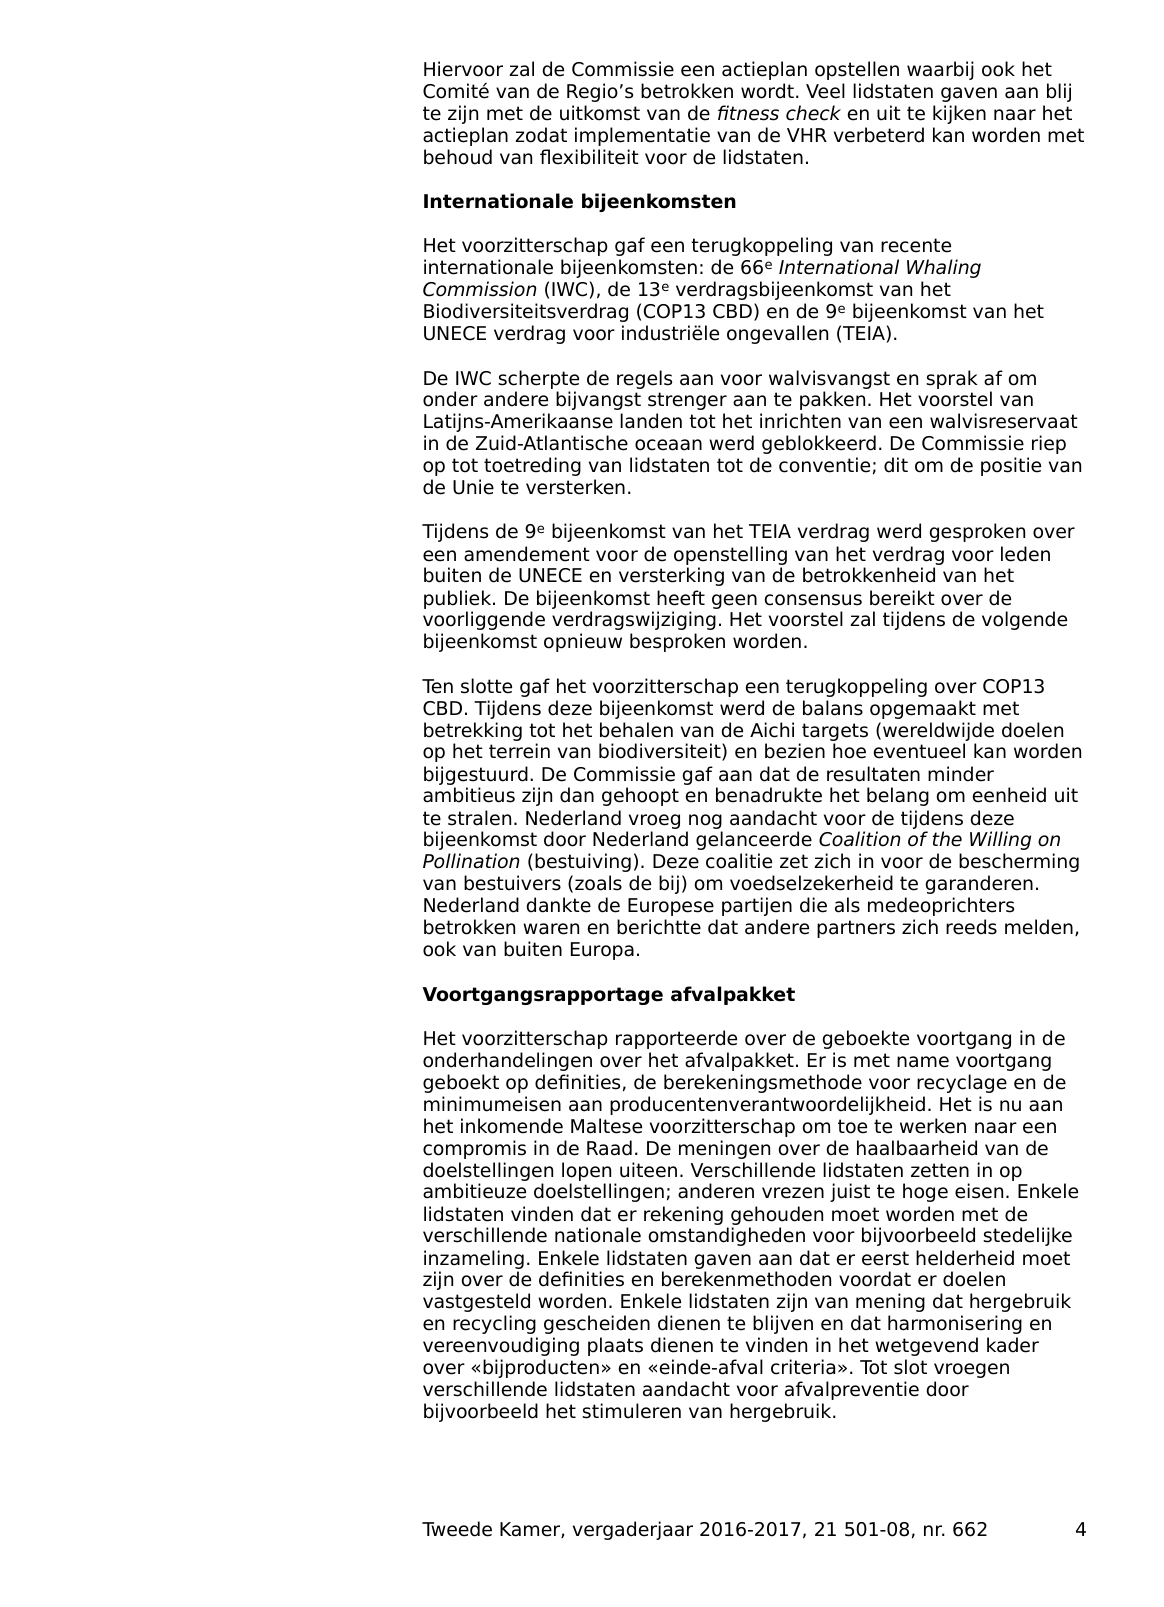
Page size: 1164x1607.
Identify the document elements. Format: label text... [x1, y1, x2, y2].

subtitle Internationale bijeenkomsten [422, 191, 1087, 213]
text Tijdens de 9e bijeenkomst van het TEIA verdrag werd gesproken over een amendement voor de openstelling van het verdrag voor leden buiten de UNECE en versterking van de betrokkenheid van het publiek. De bijeenkomst heeft geen consensus bereikt over de voorliggende verdragswijziging. Het voorstel zal tijdens de volgende bijeenkomst opnieuw besproken worden. [422, 521, 1087, 653]
subtitle Voortgangsrapportage afvalpakket [422, 983, 1087, 1005]
text Ten slotte gaf het voorzitterschap een terugkoppeling over COP13 CBD. Tijdens deze bijeenkomst werd de balans opgemaakt met betrekking tot het behalen van de Aichi targets (wereldwijde doelen op het terrein van biodiversiteit) en bezien hoe eventueel kan worden bijgestuurd. De Commissie gaf aan dat de resultaten minder ambitieus zijn dan gehoopt en benadrukte het belang om eenheid uit te stralen. Nederland vroeg nog aandacht voor de tijdens deze bijeenkomst door Nederland gelanceerde Coalition of the Willing on Pollination (bestuiving). Deze coalitie zet zich in voor de bescherming van bestuivers (zoals de bij) om voedselzekerheid te garanderen. Nederland dankte de Europese partijen die als medeoprichters betrokken waren en berichtte dat andere partners zich reeds melden, ook van buiten Europa. [422, 676, 1087, 961]
text Het voorzitterschap gaf een terugkoppeling van recente internationale bijeenkomsten: de 66e International Whaling Commission (IWC), de 13e verdragsbijeenkomst van het Biodiversiteitsverdrag (COP13 CBD) en de 9e bijeenkomst van het UNECE verdrag voor industriële ongevallen (TEIA). [422, 235, 1087, 345]
text De IWC scherpte de regels aan voor walvisvangst en sprak af om onder andere bijvangst strenger aan te pakken. Het voorstel van Latijns-Amerikaanse landen tot het inrichten van een walvisreservaat in de Zuid-Atlantische oceaan werd geblokkeerd. De Commissie riep op tot toetreding van lidstaten tot de conventie; dit om de positie van de Unie te versterken. [422, 367, 1087, 499]
text Het voorzitterschap rapporteerde over de geboekte voortgang in de onderhandelingen over het afvalpakket. Er is met name voortgang geboekt op definities, de berekeningsmethode voor recyclage en de minimumeisen aan producentenverantwoordelijkheid. Het is nu aan het inkomende Maltese voorzitterschap om toe te werken naar een compromis in de Raad. De meningen over de haalbaarheid van de doelstellingen lopen uiteen. Verschillende lidstaten zetten in op ambitieuze doelstellingen; anderen vrezen juist te hoge eisen. Enkele lidstaten vinden dat er rekening gehouden moet worden met de verschillende nationale omstandigheden voor bijvoorbeeld stedelijke inzameling. Enkele lidstaten gaven aan dat er eerst helderheid moet zijn over de definities en berekenmethoden voordat er doelen vastgesteld worden. Enkele lidstaten zijn van mening dat hergebruik en recycling gescheiden dienen te blijven en dat harmonisering en vereenvoudiging plaats dienen te vinden in het wetgevend kader over «bijproducten» en «einde-afval criteria». Tot slot vroegen verschillende lidstaten aandacht voor afvalpreventie door bijvoorbeeld het stimuleren van hergebruik. [422, 1028, 1087, 1423]
text Hiervoor zal de Commissie een actieplan opstellen waarbij ook het Comité van de Regio’s betrokken wordt. Veel lidstaten gaven aan blij te zijn met de uitkomst van de fitness check en uit te kijken naar het actieplan zodat implementatie van de VHR verbeterd kan worden met behoud van flexibiliteit voor de lidstaten. [422, 59, 1087, 169]
